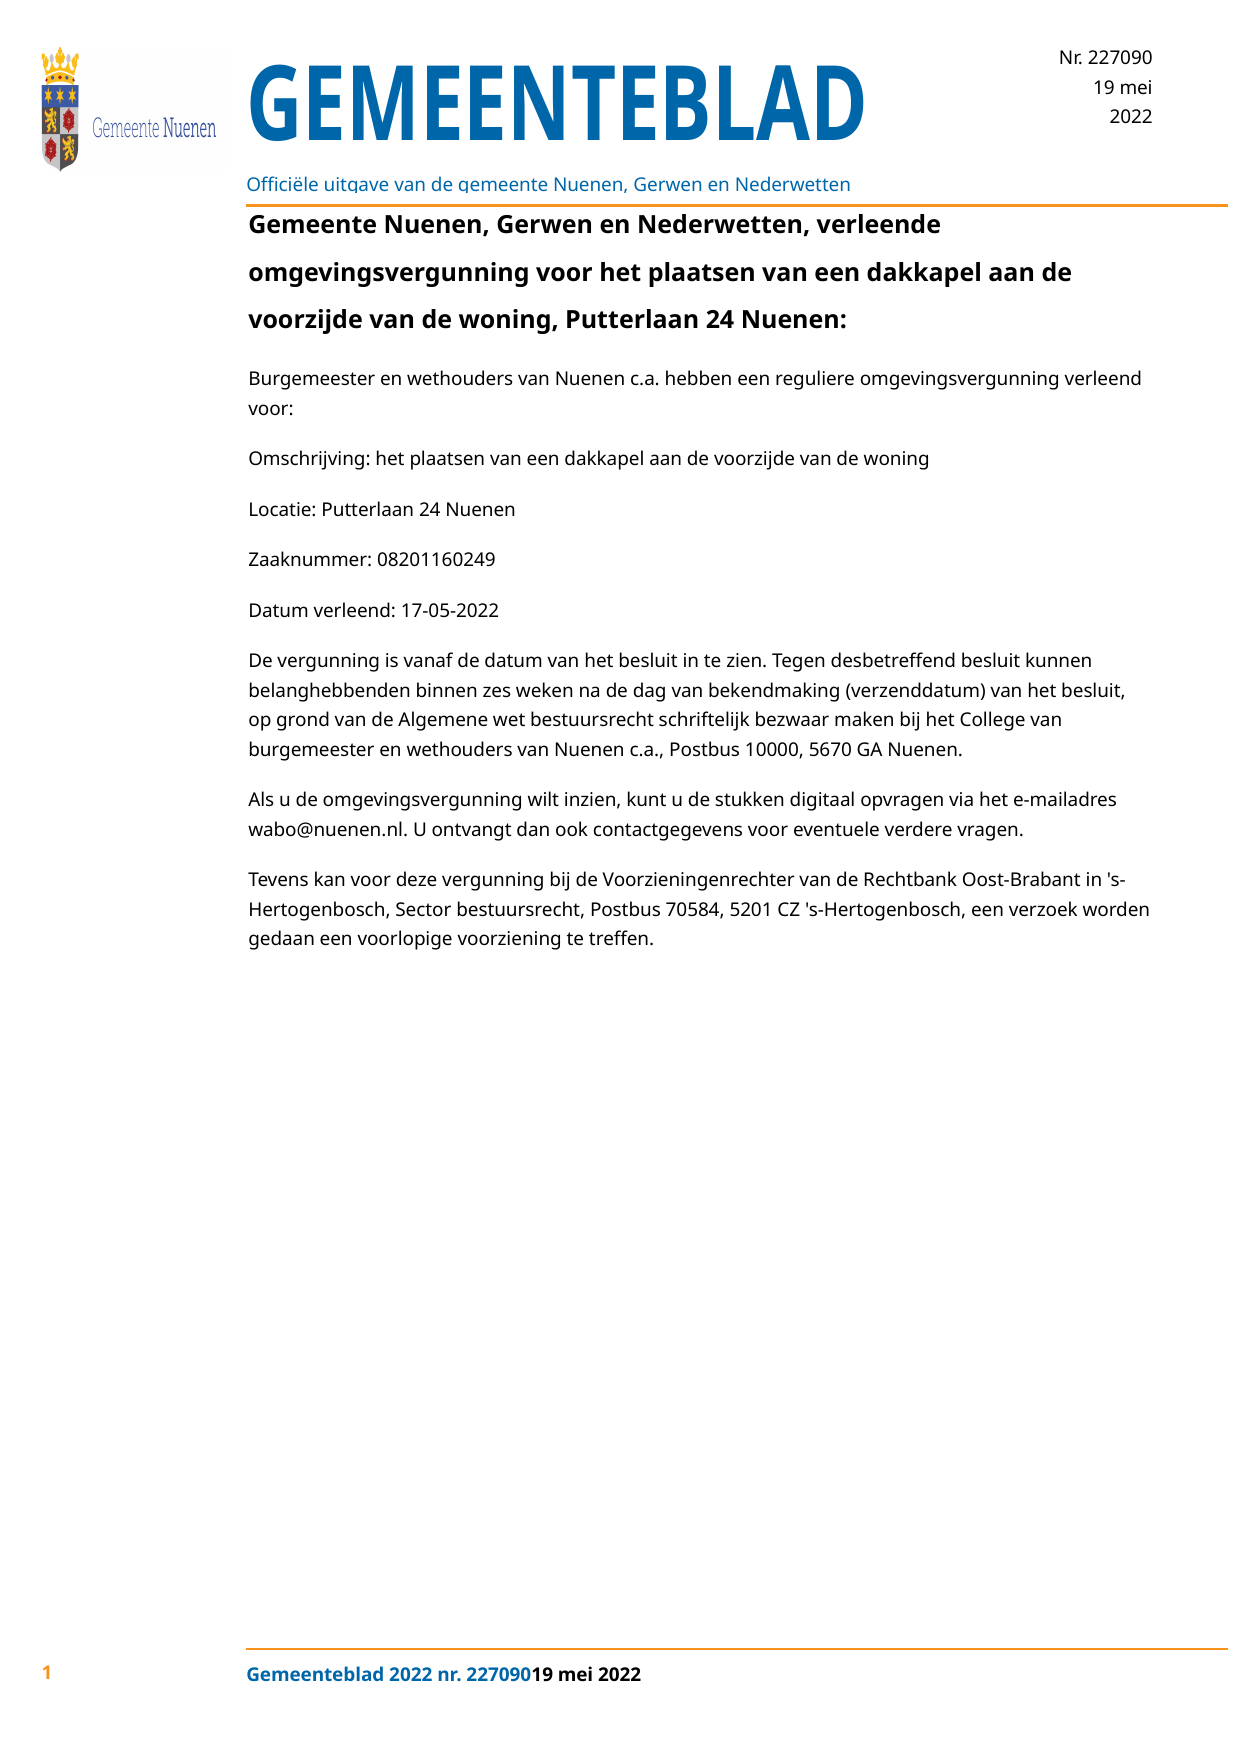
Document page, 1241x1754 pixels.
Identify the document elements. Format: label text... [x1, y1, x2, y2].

text Gemeente Nuenen, Gerwen en Nederwetten, verleende omgevingsvergunning voor het plaatsen van een dakkapel aan de voorzijde van de woning, Putterlaan 24 Nuenen: [248, 207, 1152, 336]
text Zaaknummer: 08201160249 [248, 546, 1152, 572]
text De vergunning is vanaf de datum van het besluit in te zien. Tegen desbetreffend besluit kunnen belanghebbenden binnen zes weken na de dag van bekendmaking (verzenddatum) van het besluit, op grond van de Algemene wet bestuursrecht schriftelijk bezwaar maken bij het College van burgemeester en wethouders van Nuenen c.a., Postbus 10000, 5670 GA Nuenen. [248, 647, 1152, 762]
text Datum verleend: 17-05-2022 [248, 597, 1152, 622]
text Als u de omgevingsvergunning wilt inzien, kunt u de stukken digitaal opvragen via het e-mailadres wabo@nuenen.nl. U ontvangt dan ook contactgegevens voor eventuele verdere vragen. [248, 786, 1152, 842]
text Omschrijving: het plaatsen van een dakkapel aan de voorzijde van de woning [248, 446, 1152, 471]
picture [41, 47, 231, 172]
text Tevens kan voor deze vergunning bij de Voorzieningenrechter van de Rechtbank Oost-Brabant in 's-Hertogenbosch, Sector bestuursrecht, Postbus 70584, 5201 CZ 's-Hertogenbosch, een verzoek worden gedaan een voorlopige voorziening te treffen. [248, 866, 1152, 951]
text Locatie: Putterlaan 24 Nuenen [248, 496, 1152, 522]
text Burgemeester en wethouders van Nuenen c.a. hebben een reguliere omgevingsvergunning verleend voor: [248, 366, 1152, 421]
